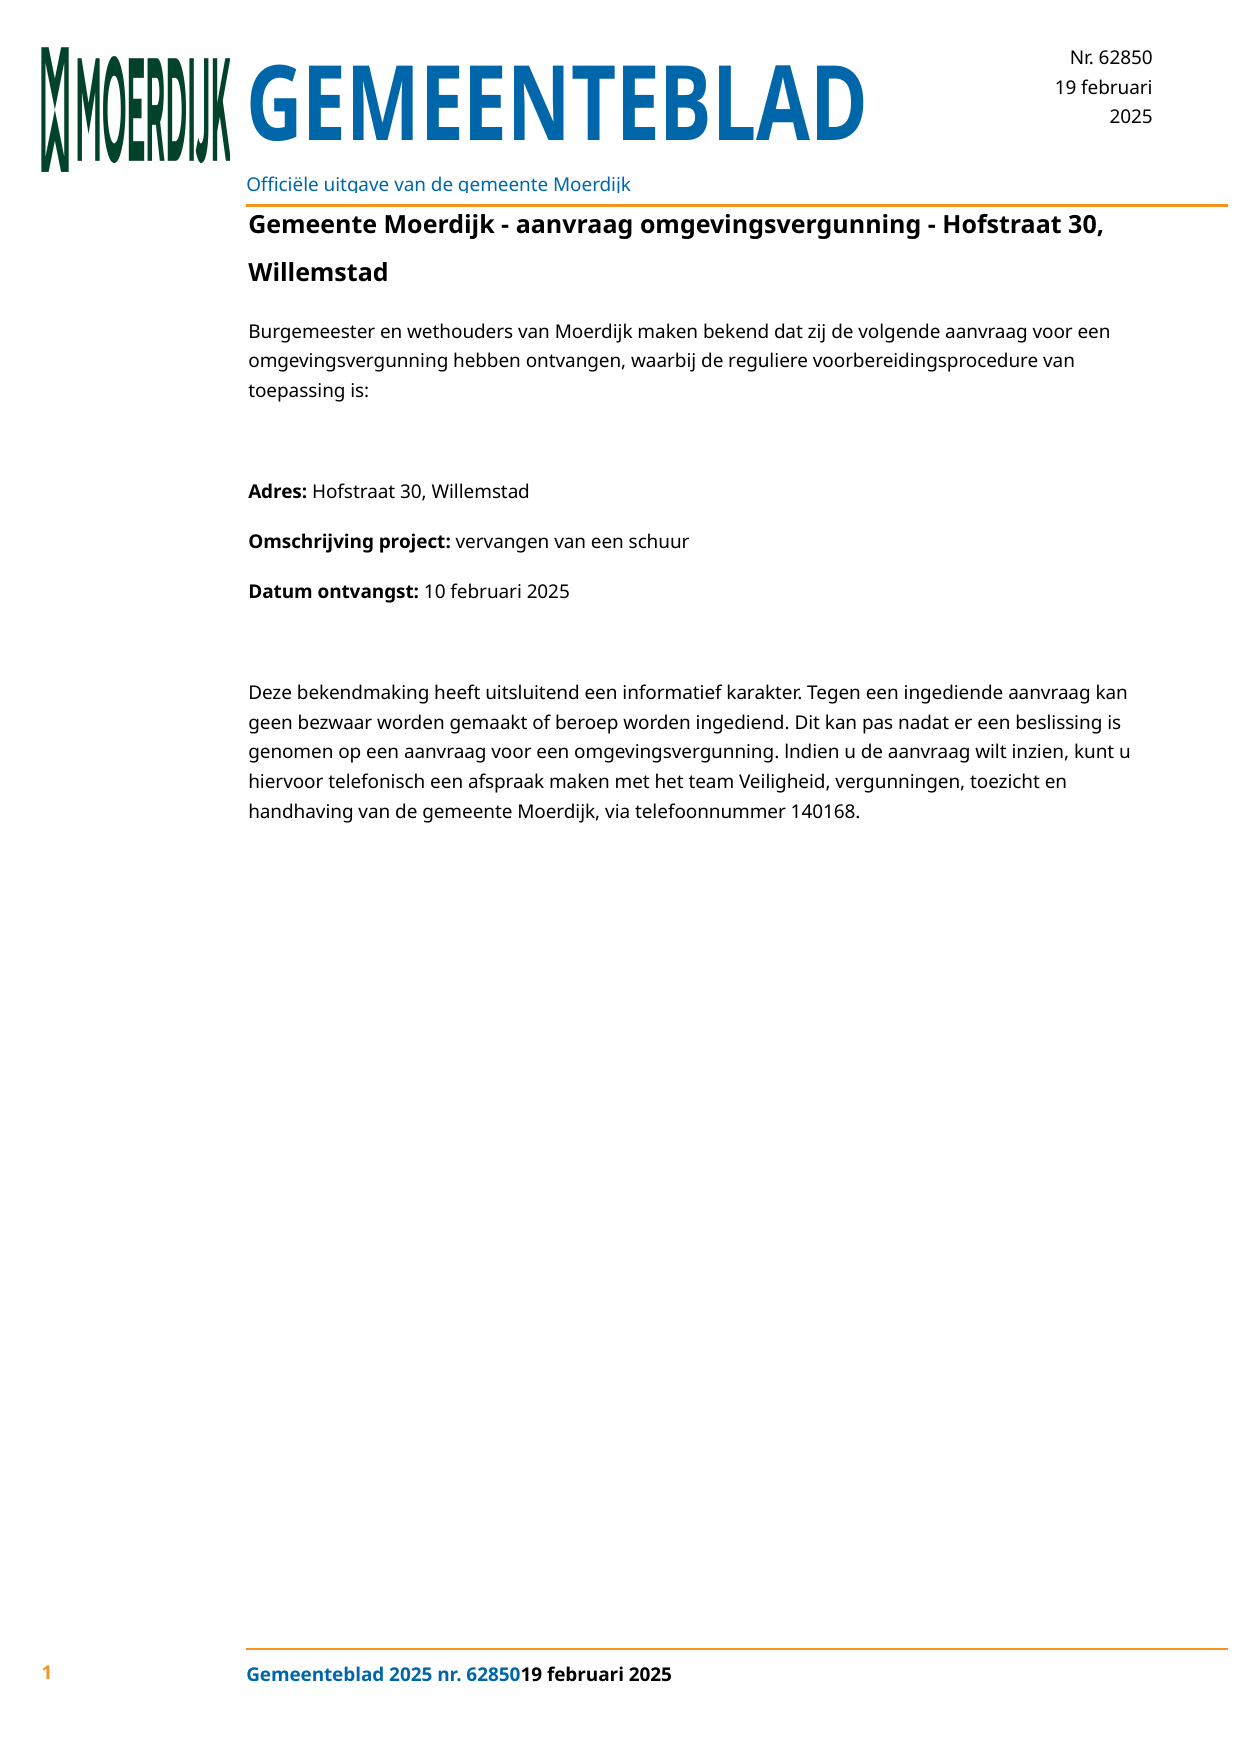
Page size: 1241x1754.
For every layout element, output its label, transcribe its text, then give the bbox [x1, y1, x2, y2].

text Datum ontvangst: 10 februari 2025 [248, 579, 1152, 604]
picture [41, 47, 231, 172]
text Adres: Hofstraat 30, Willemstad [248, 478, 1152, 504]
text Omschrijving project: vervangen van een schuur [248, 528, 1152, 554]
text Gemeente Moerdijk - aanvraag omgevingsvergunning - Hofstraat 30, Willemstad [248, 207, 1152, 288]
text Deze bekendmaking heeft uitsluitend een informatief karakter. Tegen een ingediende aanvraag kan geen bezwaar worden gemaakt of beroep worden ingediend. Dit kan pas nadat er een beslissing is genomen op een aanvraag voor een omgevingsvergunning. lndien u de aanvraag wilt inzien, kunt u hiervoor telefonisch een afspraak maken met het team Veiligheid, vergunningen, toezicht en handhaving van de gemeente Moerdijk, via telefoonnummer 140168. [248, 679, 1152, 824]
text Burgemeester en wethouders van Moerdijk maken bekend dat zij de volgende aanvraag voor een omgevingsvergunning hebben ontvangen, waarbij de reguliere voorbereidingsprocedure van toepassing is: [248, 318, 1152, 403]
